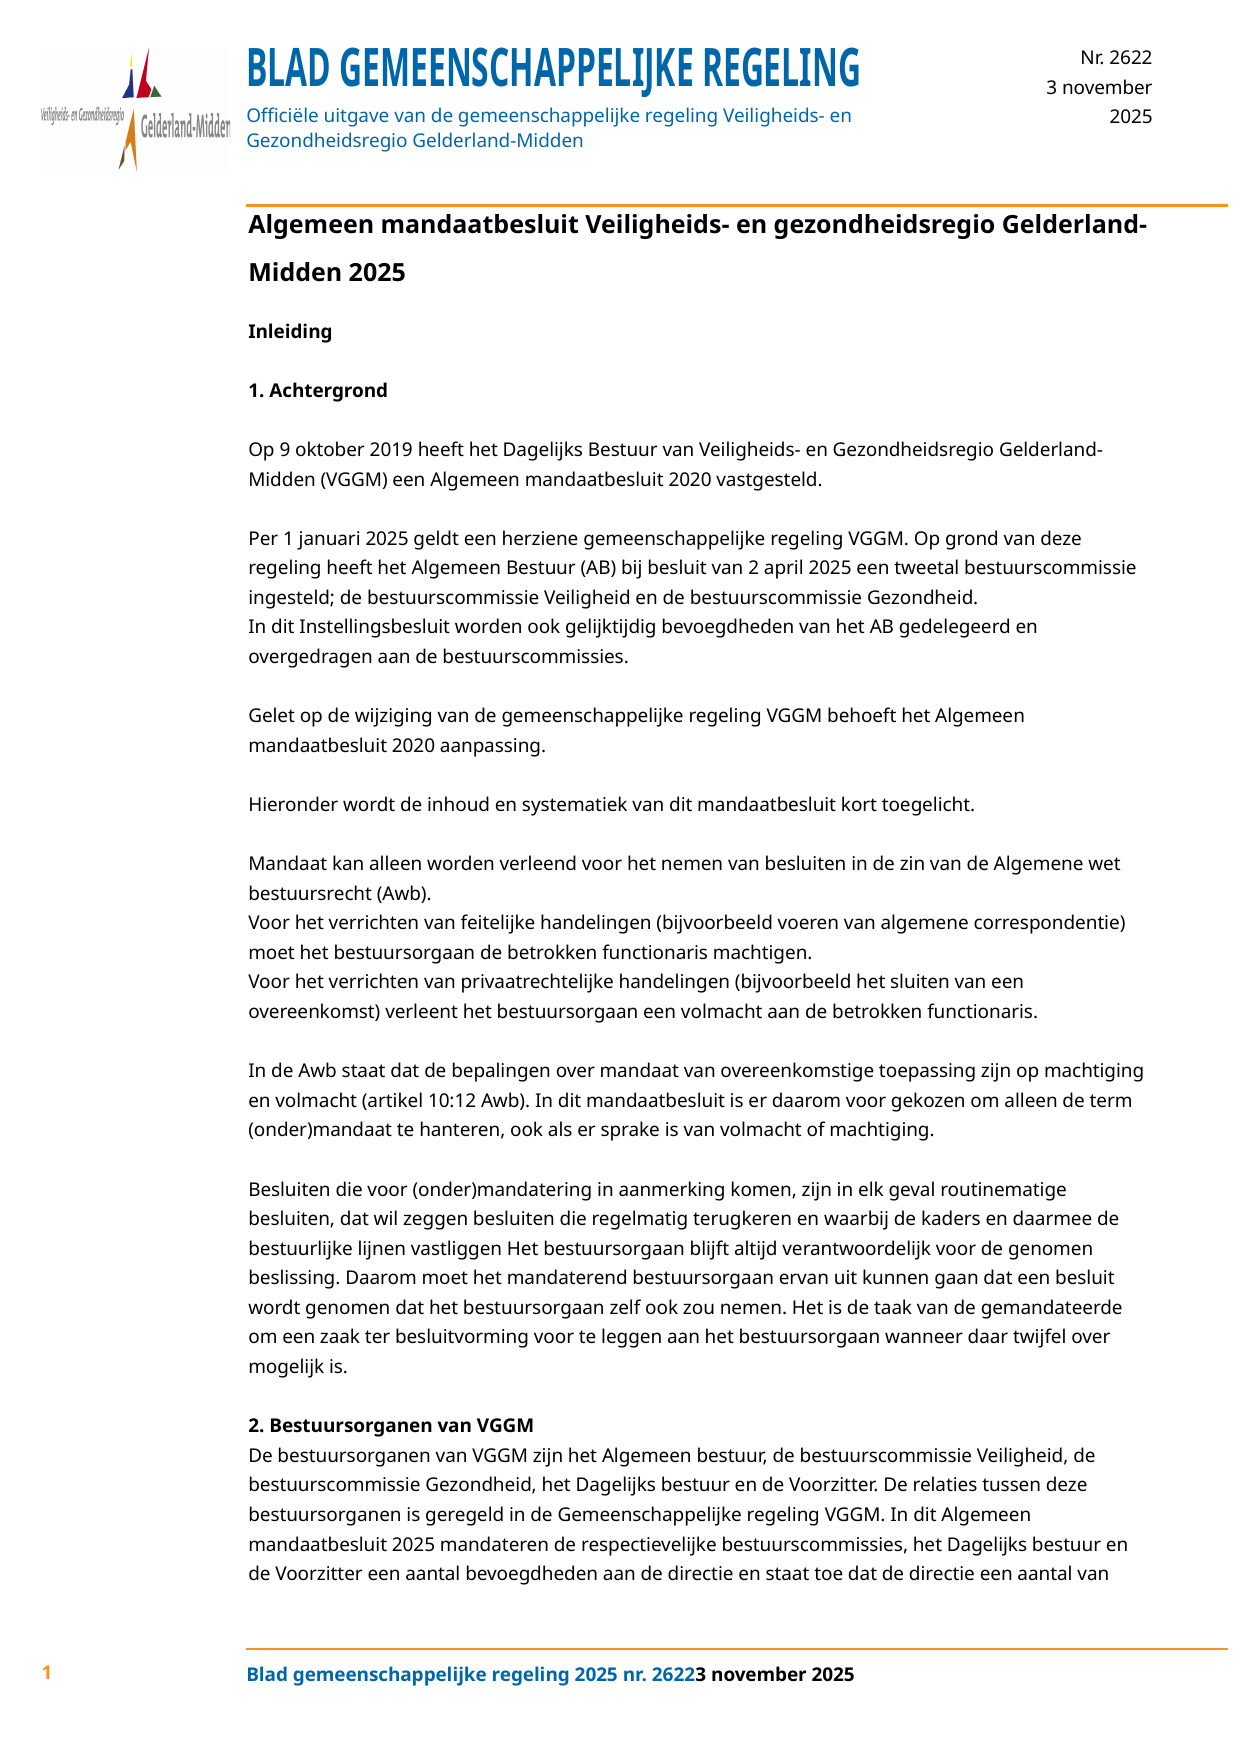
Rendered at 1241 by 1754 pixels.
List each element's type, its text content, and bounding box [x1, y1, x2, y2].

text Gelet op de wijziging van de gemeenschappelijke regeling VGGM behoeft het Algemeen mandaatbesluit 2020 aanpassing. [248, 702, 1152, 758]
text Voor het verrichten van privaatrechtelijke handelingen (bijvoorbeeld het sluiten van een overeenkomst) verleent het bestuursorgaan een volmacht aan de betrokken functionaris. [248, 969, 1152, 1024]
text Hieronder wordt de inhoud en systematiek van dit mandaatbesluit kort toegelicht. [248, 791, 1152, 817]
text 1. Achtergrond [248, 377, 1152, 403]
text Per 1 januari 2025 geldt een herziene gemeenschappelijke regeling VGGM. Op grond van deze regeling heeft het Algemeen Bestuur (AB) bij besluit van 2 april 2025 een tweetal bestuurscommissie ingesteld; de bestuurscommissie Veiligheid en de bestuurscommissie Gezondheid. [248, 525, 1152, 610]
text De bestuursorganen van VGGM zijn het Algemeen bestuur, de bestuurscommissie Veiligheid, de bestuurscommissie Gezondheid, het Dagelijks bestuur en de Voorzitter. De relaties tussen deze bestuursorganen is geregeld in de Gemeenschappelijke regeling VGGM. In dit Algemeen mandaatbesluit 2025 mandateren de respectievelijke bestuurscommissies, het Dagelijks bestuur en de Voorzitter een aantal bevoegdheden aan de directie en staat toe dat de directie een aantal van [248, 1442, 1152, 1586]
text Voor het verrichten van feitelijke handelingen (bijvoorbeeld voeren van algemene correspondentie) moet het bestuursorgaan de betrokken functionaris machtigen. [248, 909, 1152, 965]
text Inleiding [248, 318, 1152, 344]
picture [41, 47, 231, 172]
text Besluiten die voor (onder)mandatering in aanmerking komen, zijn in elk geval routinematige besluiten, dat wil zeggen besluiten die regelmatig terugkeren en waarbij de kaders en daarmee de bestuurlijke lijnen vastliggen Het bestuursorgaan blijft altijd verantwoordelijk voor de genomen beslissing. Daarom moet het mandaterend bestuursorgaan ervan uit kunnen gaan dat een besluit wordt genomen dat het bestuursorgaan zelf ook zou nemen. Het is de taak van de gemandateerde om een zaak ter besluitvorming voor te leggen aan het bestuursorgaan wanneer daar twijfel over mogelijk is. [248, 1176, 1152, 1379]
text In dit Instellingsbesluit worden ook gelijktijdig bevoegdheden van het AB gedelegeerd en overgedragen aan de bestuurscommissies. [248, 614, 1152, 669]
text In de Awb staat dat de bepalingen over mandaat van overeenkomstige toepassing zijn op machtiging en volmacht (artikel 10:12 Awb). In dit mandaatbesluit is er daarom voor gekozen om alleen de term (onder)mandaat te hanteren, ook als er sprake is van volmacht of machtiging. [248, 1057, 1152, 1142]
text Op 9 oktober 2019 heeft het Dagelijks Bestuur van Veiligheids- en Gezondheidsregio Gelderland-Midden (VGGM) een Algemeen mandaatbesluit 2020 vastgesteld. [248, 436, 1152, 492]
text 2. Bestuursorganen van VGGM [248, 1412, 1152, 1438]
text Mandaat kan alleen worden verleend voor het nemen van besluiten in de zin van de Algemene wet bestuursrecht (Awb). [248, 850, 1152, 906]
text Algemeen mandaatbesluit Veiligheids- en gezondheidsregio Gelderland-Midden 2025 [248, 207, 1152, 288]
